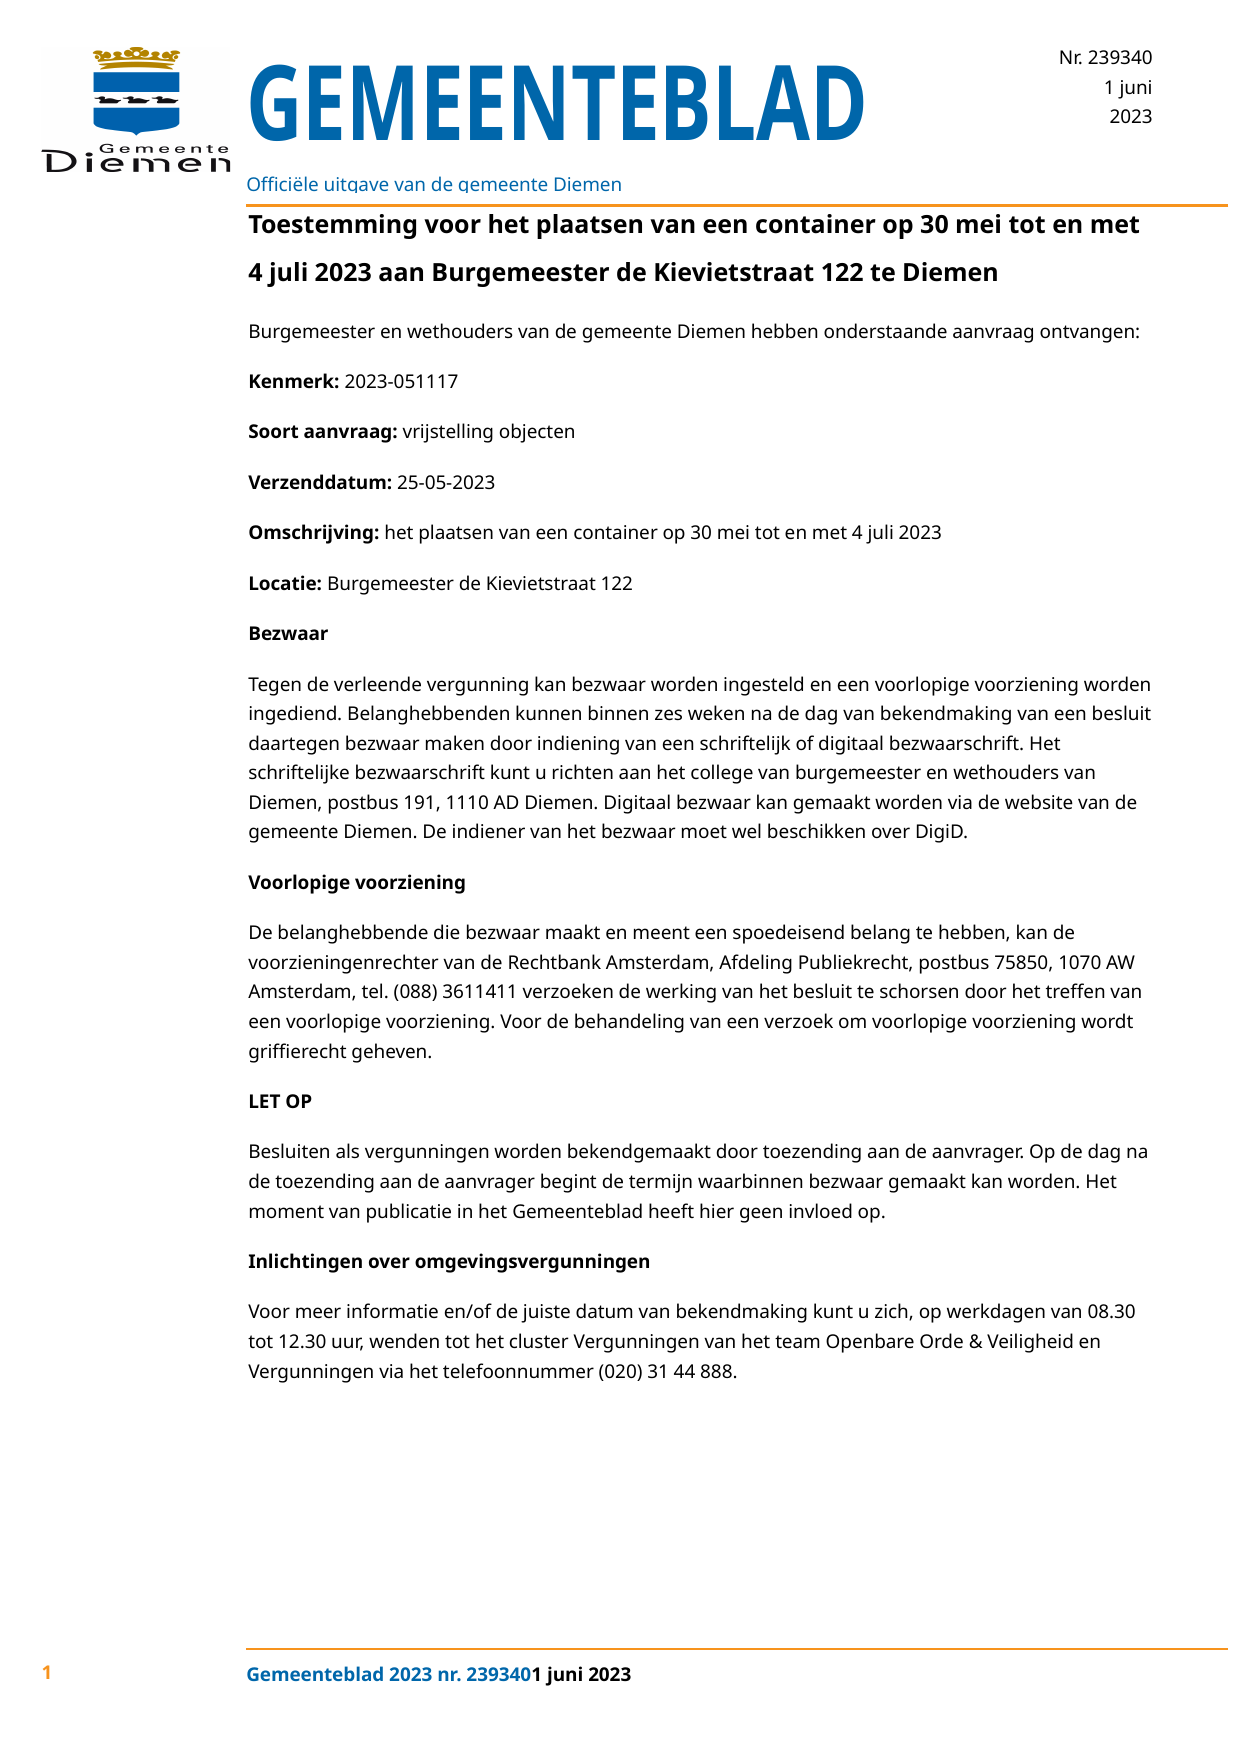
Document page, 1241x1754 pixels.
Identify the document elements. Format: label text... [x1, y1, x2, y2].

text Kenmerk: 2023-051117 [248, 368, 1152, 394]
text Tegen de verleende vergunning kan bezwaar worden ingesteld en een voorlopige voorziening worden ingediend. Belanghebbenden kunnen binnen zes weken na de dag van bekendmaking van een besluit daartegen bezwaar maken door indiening van een schriftelijk of digitaal bezwaarschrift. Het schriftelijke bezwaarschrift kunt u richten aan het college van burgemeester en wethouders van Diemen, postbus 191, 1110 AD Diemen. Digitaal bezwaar kan gemaakt worden via de website van de gemeente Diemen. De indiener van het bezwaar moet wel beschikken over DigiD. [248, 671, 1152, 844]
text De belanghebbende die bezwaar maakt en meent een spoedeisend belang te hebben, kan de voorzieningenrechter van de Rechtbank Amsterdam, Afdeling Publiekrecht, postbus 75850, 1070 AW Amsterdam, tel. (088) 3611411 verzoeken de werking van het besluit te schorsen door het treffen van een voorlopige voorziening. Voor de behandeling van een verzoek om voorlopige voorziening wordt griffierecht geheven. [248, 919, 1152, 1064]
text Besluiten als vergunningen worden bekendgemaakt door toezending aan de aanvrager. Op de dag na de toezending aan de aanvrager begint de termijn waarbinnen bezwaar gemaakt kan worden. Het moment van publicatie in het Gemeenteblad heeft hier geen invloed op. [248, 1139, 1152, 1224]
picture [41, 47, 231, 172]
text Burgemeester en wethouders van de gemeente Diemen hebben onderstaande aanvraag ontvangen: [248, 318, 1152, 344]
text Voorlopige voorziening [248, 869, 1152, 895]
text Locatie: Burgemeester de Kievietstraat 122 [248, 570, 1152, 596]
text Inlichtingen over omgevingsvergunningen [248, 1248, 1152, 1274]
text Toestemming voor het plaatsen van een container op 30 mei tot en met 4 juli 2023 aan Burgemeester de Kievietstraat 122 te Diemen [248, 207, 1152, 288]
text Verzenddatum: 25-05-2023 [248, 469, 1152, 495]
text Bezwaar [248, 620, 1152, 646]
text Omschrijving: het plaatsen van een container op 30 mei tot en met 4 juli 2023 [248, 519, 1152, 545]
text Soort aanvraag: vrijstelling objecten [248, 419, 1152, 444]
text Voor meer informatie en/of de juiste datum van bekendmaking kunt u zich, op werkdagen van 08.30 tot 12.30 uur, wenden tot het cluster Vergunningen van het team Openbare Orde & Veiligheid en Vergunningen via het telefoonnummer (020) 31 44 888. [248, 1299, 1152, 1384]
text LET OP [248, 1088, 1152, 1114]
